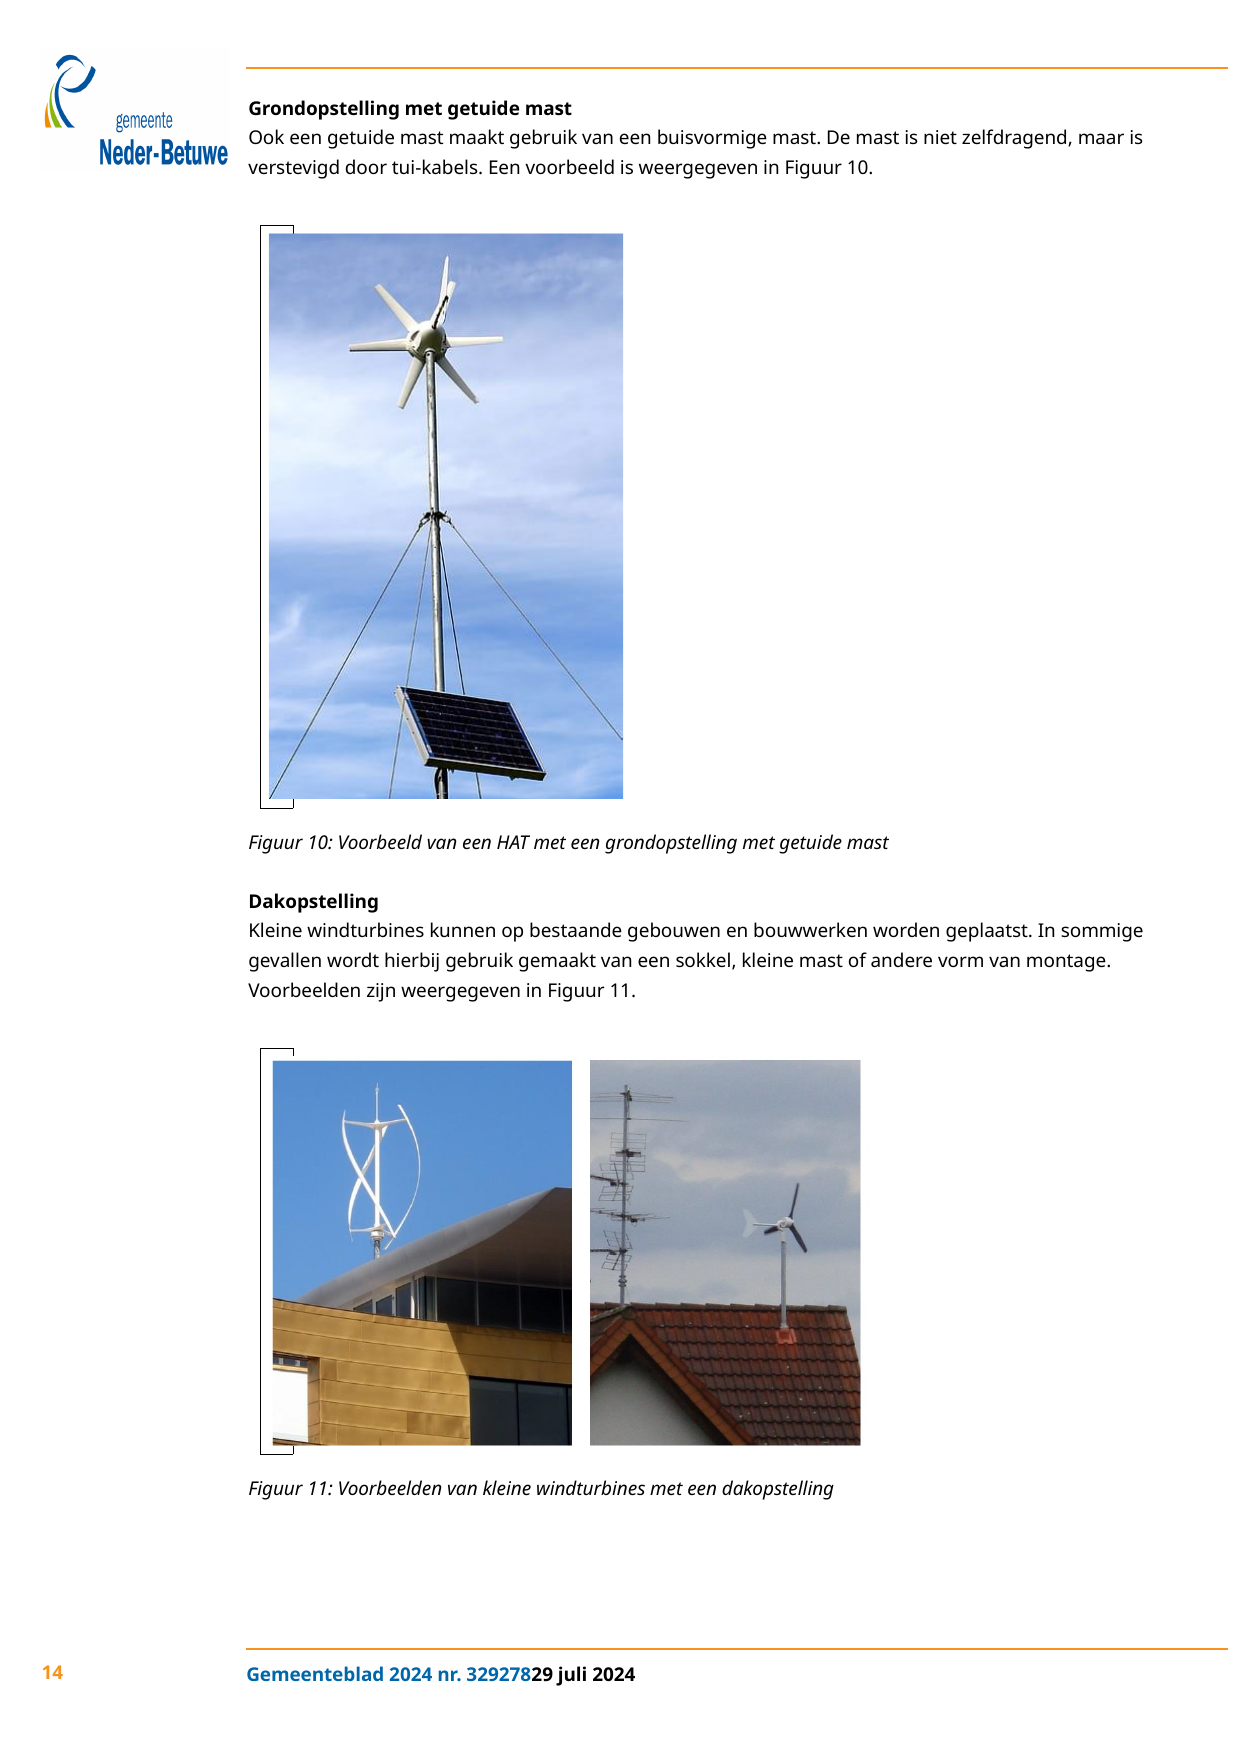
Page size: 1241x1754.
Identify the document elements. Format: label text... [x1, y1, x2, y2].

text Ook een getuide mast maakt gebruik van een buisvormige mast. De mast is niet zelfdragend, maar is verstevigd door tui-kabels. Een voorbeeld is weergegeven in Figuur 10. [248, 124, 1152, 180]
picture [268, 1056, 978, 1446]
text Kleine windturbines kunnen op bestaande gebouwen en bouwwerken worden geplaatst. In sommige gevallen wordt hierbij gebruik gemaakt van een sokkel, kleine mast of andere vorm van montage. Voorbeelden zijn weergegeven in Figuur 11. [248, 918, 1152, 1002]
picture [268, 233, 624, 799]
picture [41, 47, 231, 172]
text Figuur 10: Voorbeeld van een HAT met een grondopstelling met getuide mast [248, 829, 1152, 854]
text Figuur 11: Voorbeelden van kleine windturbines met een dakopstelling [248, 1476, 1152, 1501]
text Dakopstelling [248, 888, 1152, 914]
text Grondopstelling met getuide mast [248, 95, 1152, 121]
